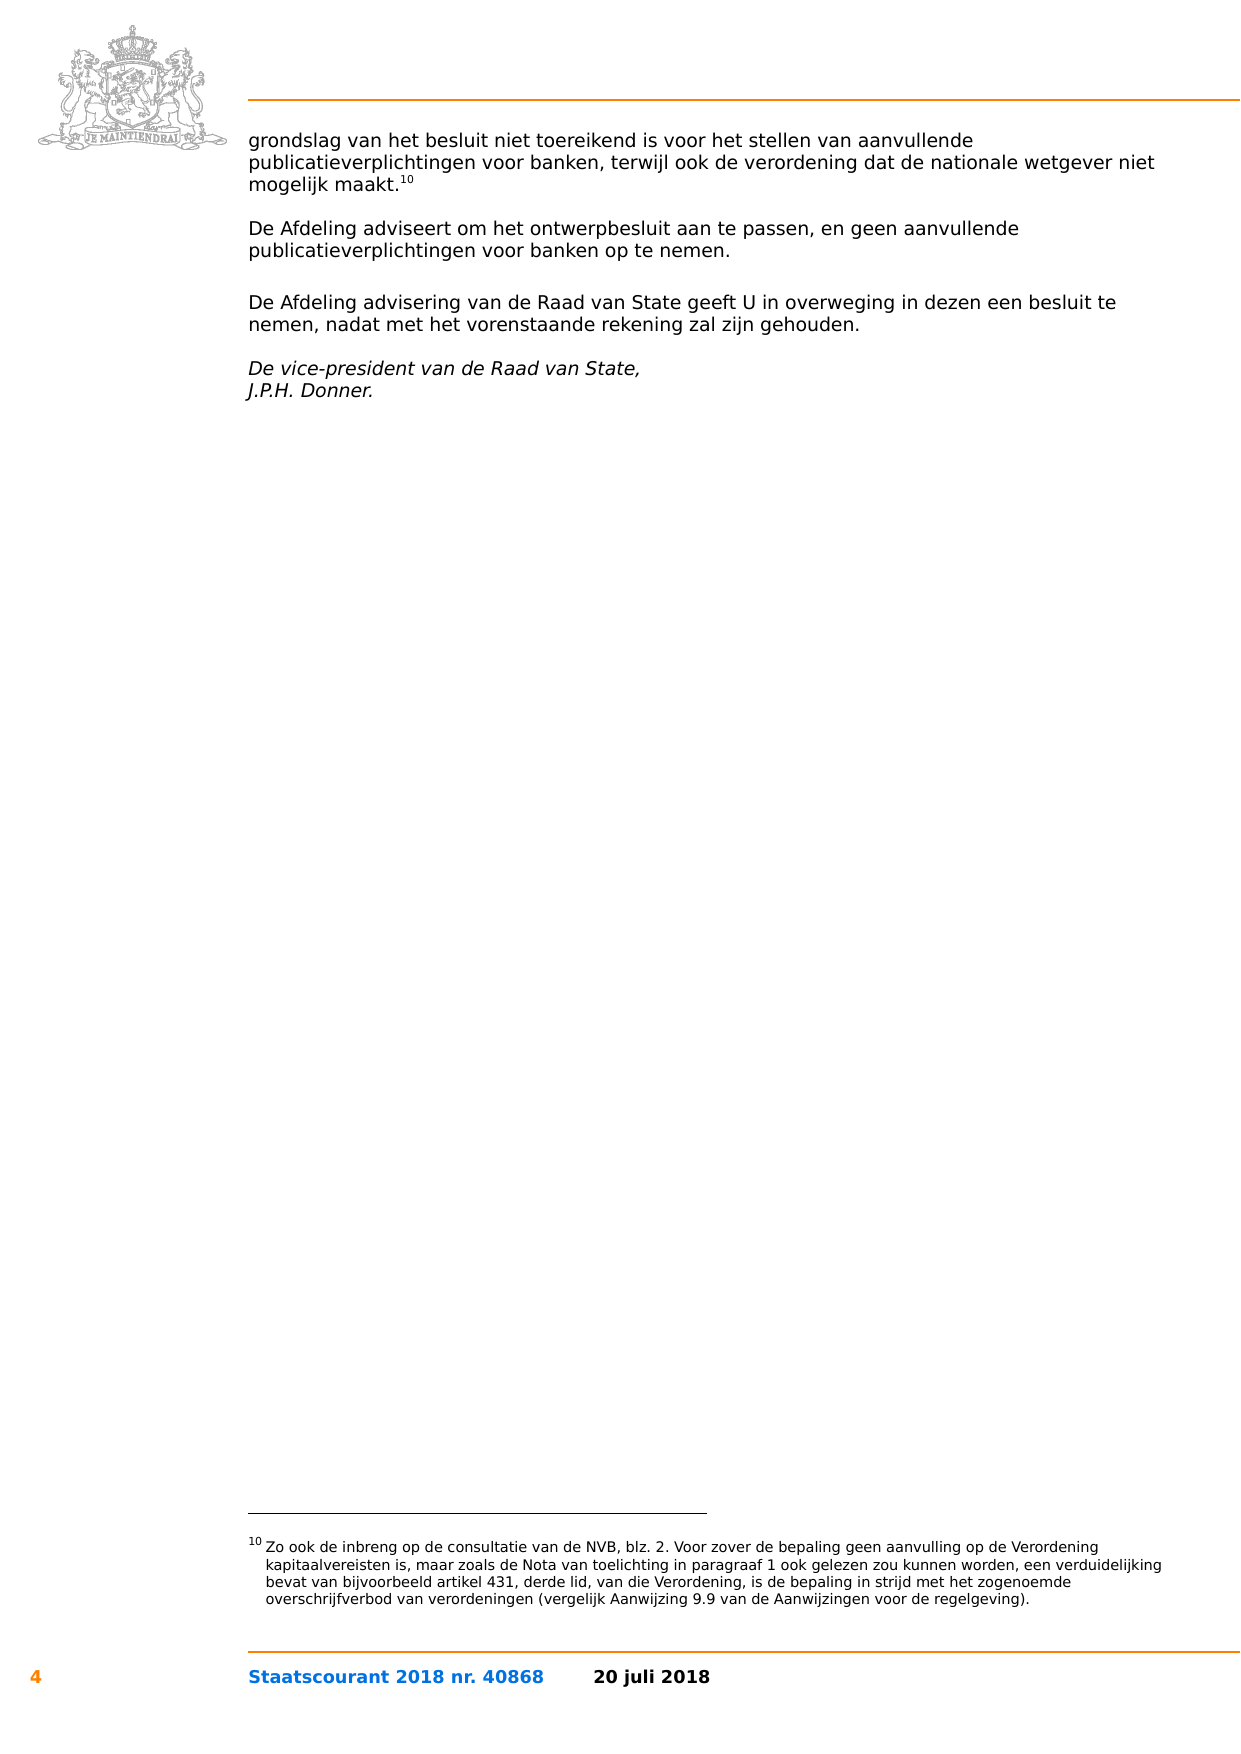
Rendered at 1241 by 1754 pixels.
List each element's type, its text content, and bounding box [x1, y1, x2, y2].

text De vice-president van de Raad van State, J.P.H. Donner. [248, 357, 1163, 401]
text grondslag van het besluit niet toereikend is voor het stellen van aanvullende publicatieverplichtingen voor banken, terwijl ook de verordening dat de nationale wetgever niet mogelijk maakt. [248, 130, 1163, 196]
text De Afdeling advisering van de Raad van State geeft U in overweging in dezen een besluit te nemen, nadat met het vorenstaande rekening zal zijn gehouden. [248, 292, 1163, 336]
picture [38, 25, 227, 150]
text Zo ook de inbreng op de consultatie van de NVB, blz. 2. Voor zover de bepaling geen aanvulling op de Verordening kapitaalvereisten is, maar zoals de Nota van toelichting in paragraaf 1 ook gelezen zou kunnen worden, een verduidelijking bevat van bijvoorbeeld artikel 431, derde lid, van die Verordening, is de bepaling in strijd met het zogenoemde overschrijfverbod van verordeningen (vergelijk Aanwijzing 9.9 van de Aanwijzingen voor de regelgeving). [248, 1535, 1163, 1608]
text De Afdeling adviseert om het ontwerpbesluit aan te passen, en geen aanvullende publicatieverplichtingen voor banken op te nemen. [248, 218, 1163, 262]
